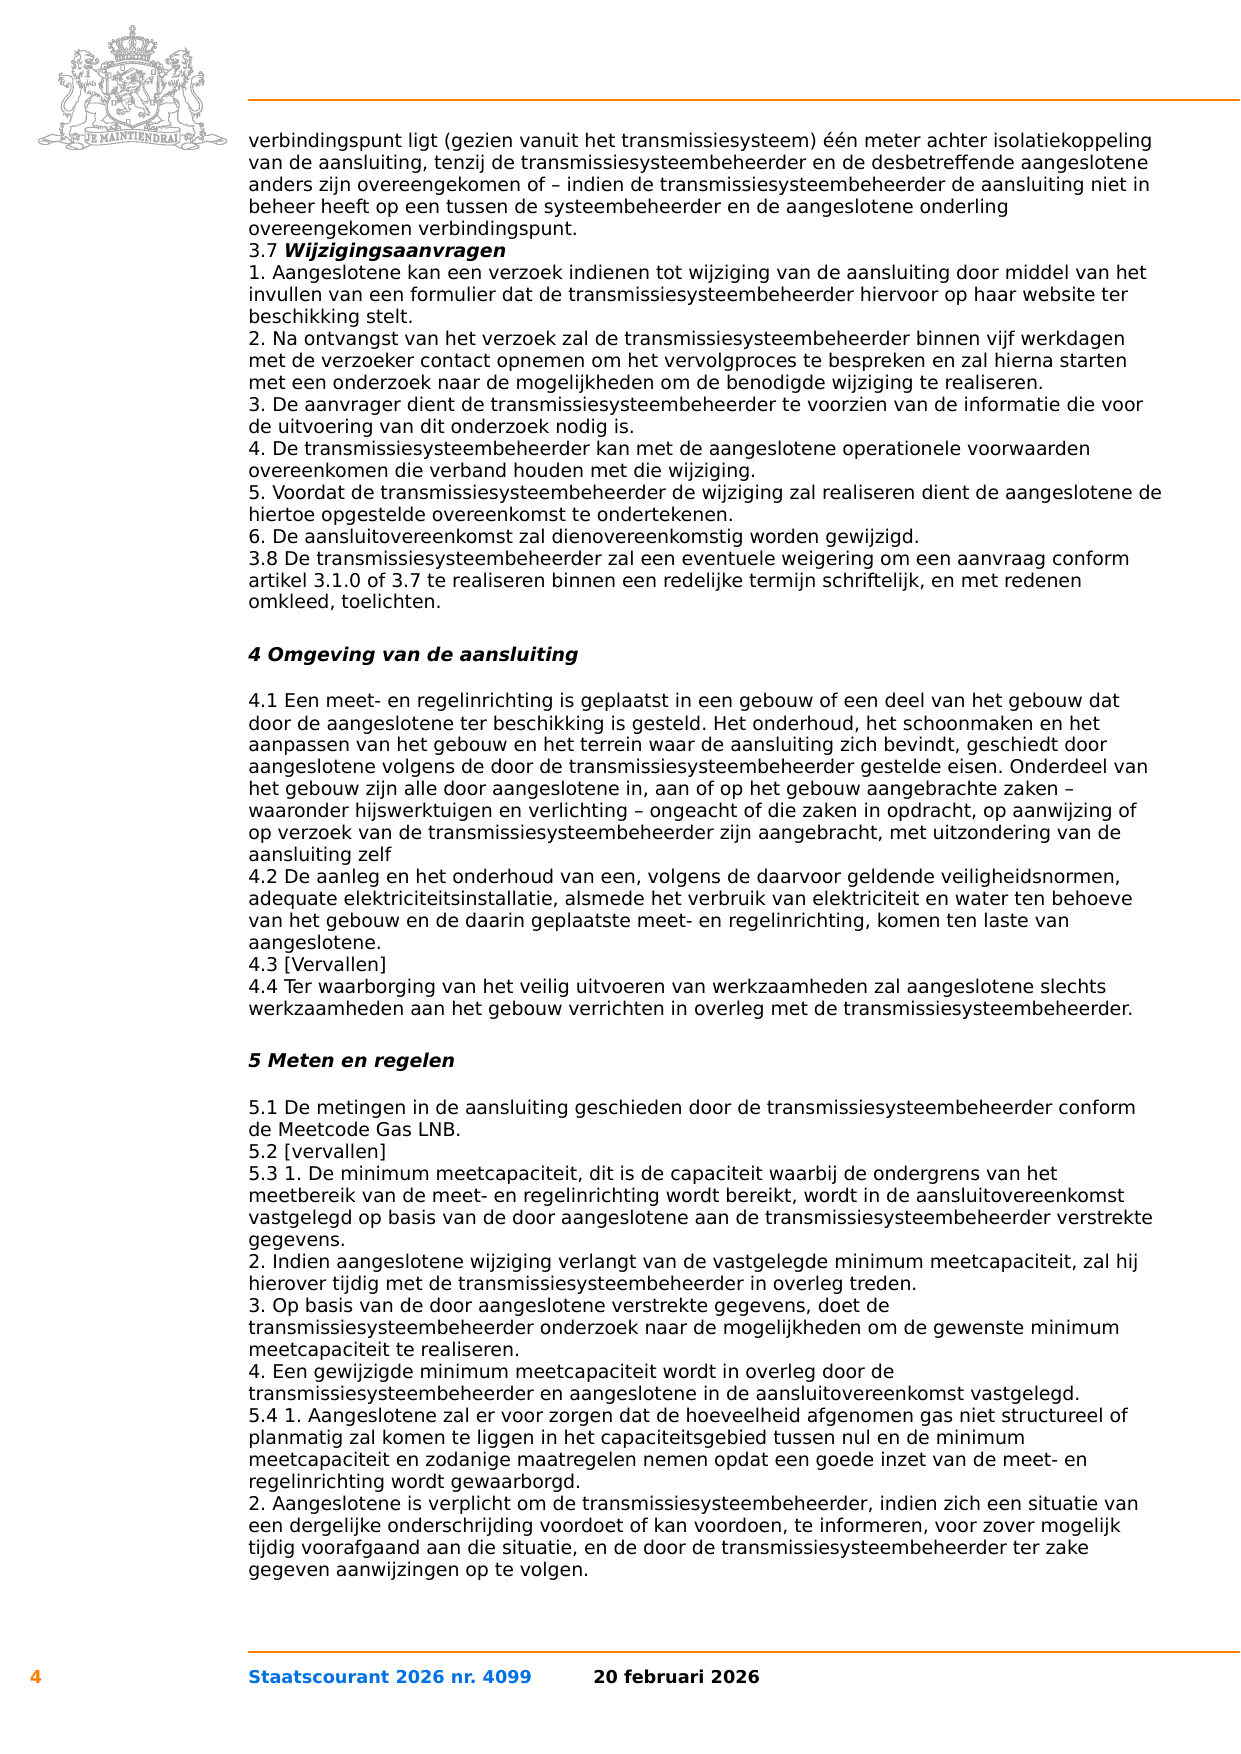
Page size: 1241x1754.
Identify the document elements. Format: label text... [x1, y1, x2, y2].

text 2. Aangeslotene is verplicht om de transmissiesysteembeheerder, indien zich een situatie van een dergelijke onderschrijding voordoet of kan voordoen, te informeren, voor zover mogelijk tijdig voorafgaand aan die situatie, en de door de transmissiesysteembeheerder ter zake gegeven aanwijzingen op te volgen. [248, 1493, 1163, 1581]
picture [38, 25, 227, 150]
text 6. De aansluitovereenkomst zal dienovereenkomstig worden gewijzigd. [248, 526, 1163, 547]
text 5. Voordat de transmissiesysteembeheerder de wijziging zal realiseren dient de aangeslotene de hiertoe opgestelde overeenkomst te ondertekenen. [248, 482, 1163, 526]
text 4.4 Ter waarborging van het veilig uitvoeren van werkzaamheden zal aangeslotene slechts werkzaamheden aan het gebouw verrichten in overleg met de transmissiesysteembeheerder. [248, 976, 1163, 1020]
text 4.3 [Vervallen] [248, 954, 1163, 976]
text 4. Een gewijzigde minimum meetcapaciteit wordt in overleg door de transmissiesysteembeheerder en aangeslotene in de aansluitovereenkomst vastgelegd. [248, 1361, 1163, 1405]
text 4.1 Een meet- en regelinrichting is geplaatst in een gebouw of een deel van het gebouw dat door de aangeslotene ter beschikking is gesteld. Het onderhoud, het schoonmaken en het aanpassen van het gebouw en het terrein waar de aansluiting zich bevindt, geschiedt door aangeslotene volgens de door de transmissiesysteembeheerder gestelde eisen. Onderdeel van het gebouw zijn alle door aangeslotene in, aan of op het gebouw aangebrachte zaken – waaronder hijswerktuigen en verlichting – ongeacht of die zaken in opdracht, op aanwijzing of op verzoek van de transmissiesysteembeheerder zijn aangebracht, met uitzondering van de aansluiting zelf [248, 690, 1163, 866]
text 4.2 De aanleg en het onderhoud van een, volgens de daarvoor geldende veiligheidsnormen, adequate elektriciteitsinstallatie, alsmede het verbruik van elektriciteit en water ten behoeve van het gebouw en de daarin geplaatste meet- en regelinrichting, komen ten laste van aangeslotene. [248, 866, 1163, 954]
text 5.4 1. Aangeslotene zal er voor zorgen dat de hoeveelheid afgenomen gas niet structureel of planmatig zal komen te liggen in het capaciteitsgebied tussen nul en de minimum meetcapaciteit en zodanige maatregelen nemen opdat een goede inzet van de meet- en regelinrichting wordt gewaarborgd. [248, 1405, 1163, 1493]
text 2. Na ontvangst van het verzoek zal de transmissiesysteembeheerder binnen vijf werkdagen met de verzoeker contact opnemen om het vervolgproces te bespreken en zal hierna starten met een onderzoek naar de mogelijkheden om de benodigde wijziging te realiseren. [248, 328, 1163, 394]
text 5.3 1. De minimum meetcapaciteit, dit is de capaciteit waarbij de ondergrens van het meetbereik van de meet- en regelinrichting wordt bereikt, wordt in de aansluitovereenkomst vastgelegd op basis van de door aangeslotene aan de transmissiesysteembeheerder verstrekte gegevens. [248, 1163, 1163, 1251]
text 3.7 Wijzigingsaanvragen [248, 240, 1163, 262]
text verbindingspunt ligt (gezien vanuit het transmissiesysteem) één meter achter isolatiekoppeling van de aansluiting, tenzij de transmissiesysteembeheerder en de desbetreffende aangeslotene anders zijn overeengekomen of – indien de transmissiesysteembeheerder de aansluiting niet in beheer heeft op een tussen de systeembeheerder en de aangeslotene onderling overeengekomen verbindingspunt. [248, 130, 1163, 240]
text 3. De aanvrager dient de transmissiesysteembeheerder te voorzien van de informatie die voor de uitvoering van dit onderzoek nodig is. [248, 394, 1163, 438]
text 1. Aangeslotene kan een verzoek indienen tot wijziging van de aansluiting door middel van het invullen van een formulier dat de transmissiesysteembeheerder hiervoor op haar website ter beschikking stelt. [248, 262, 1163, 328]
text 3.8 De transmissiesysteembeheerder zal een eventuele weigering om een aanvraag conform artikel 3.1.0 of 3.7 te realiseren binnen een redelijke termijn schriftelijk, en met redenen omkleed, toelichten. [248, 547, 1163, 613]
text 4. De transmissiesysteembeheerder kan met de aangeslotene operationele voorwaarden overeenkomen die verband houden met die wijziging. [248, 438, 1163, 482]
subtitle 4 Omgeving van de aansluiting [248, 643, 1163, 665]
text 5.1 De metingen in de aansluiting geschieden door de transmissiesysteembeheerder conform de Meetcode Gas LNB. [248, 1097, 1163, 1141]
text 5.2 [vervallen] [248, 1141, 1163, 1163]
subtitle 5 Meten en regelen [248, 1050, 1163, 1072]
text 2. Indien aangeslotene wijziging verlangt van de vastgelegde minimum meetcapaciteit, zal hij hierover tijdig met de transmissiesysteembeheerder in overleg treden. [248, 1251, 1163, 1295]
text 3. Op basis van de door aangeslotene verstrekte gegevens, doet de transmissiesysteembeheerder onderzoek naar de mogelijkheden om de gewenste minimum meetcapaciteit te realiseren. [248, 1295, 1163, 1361]
